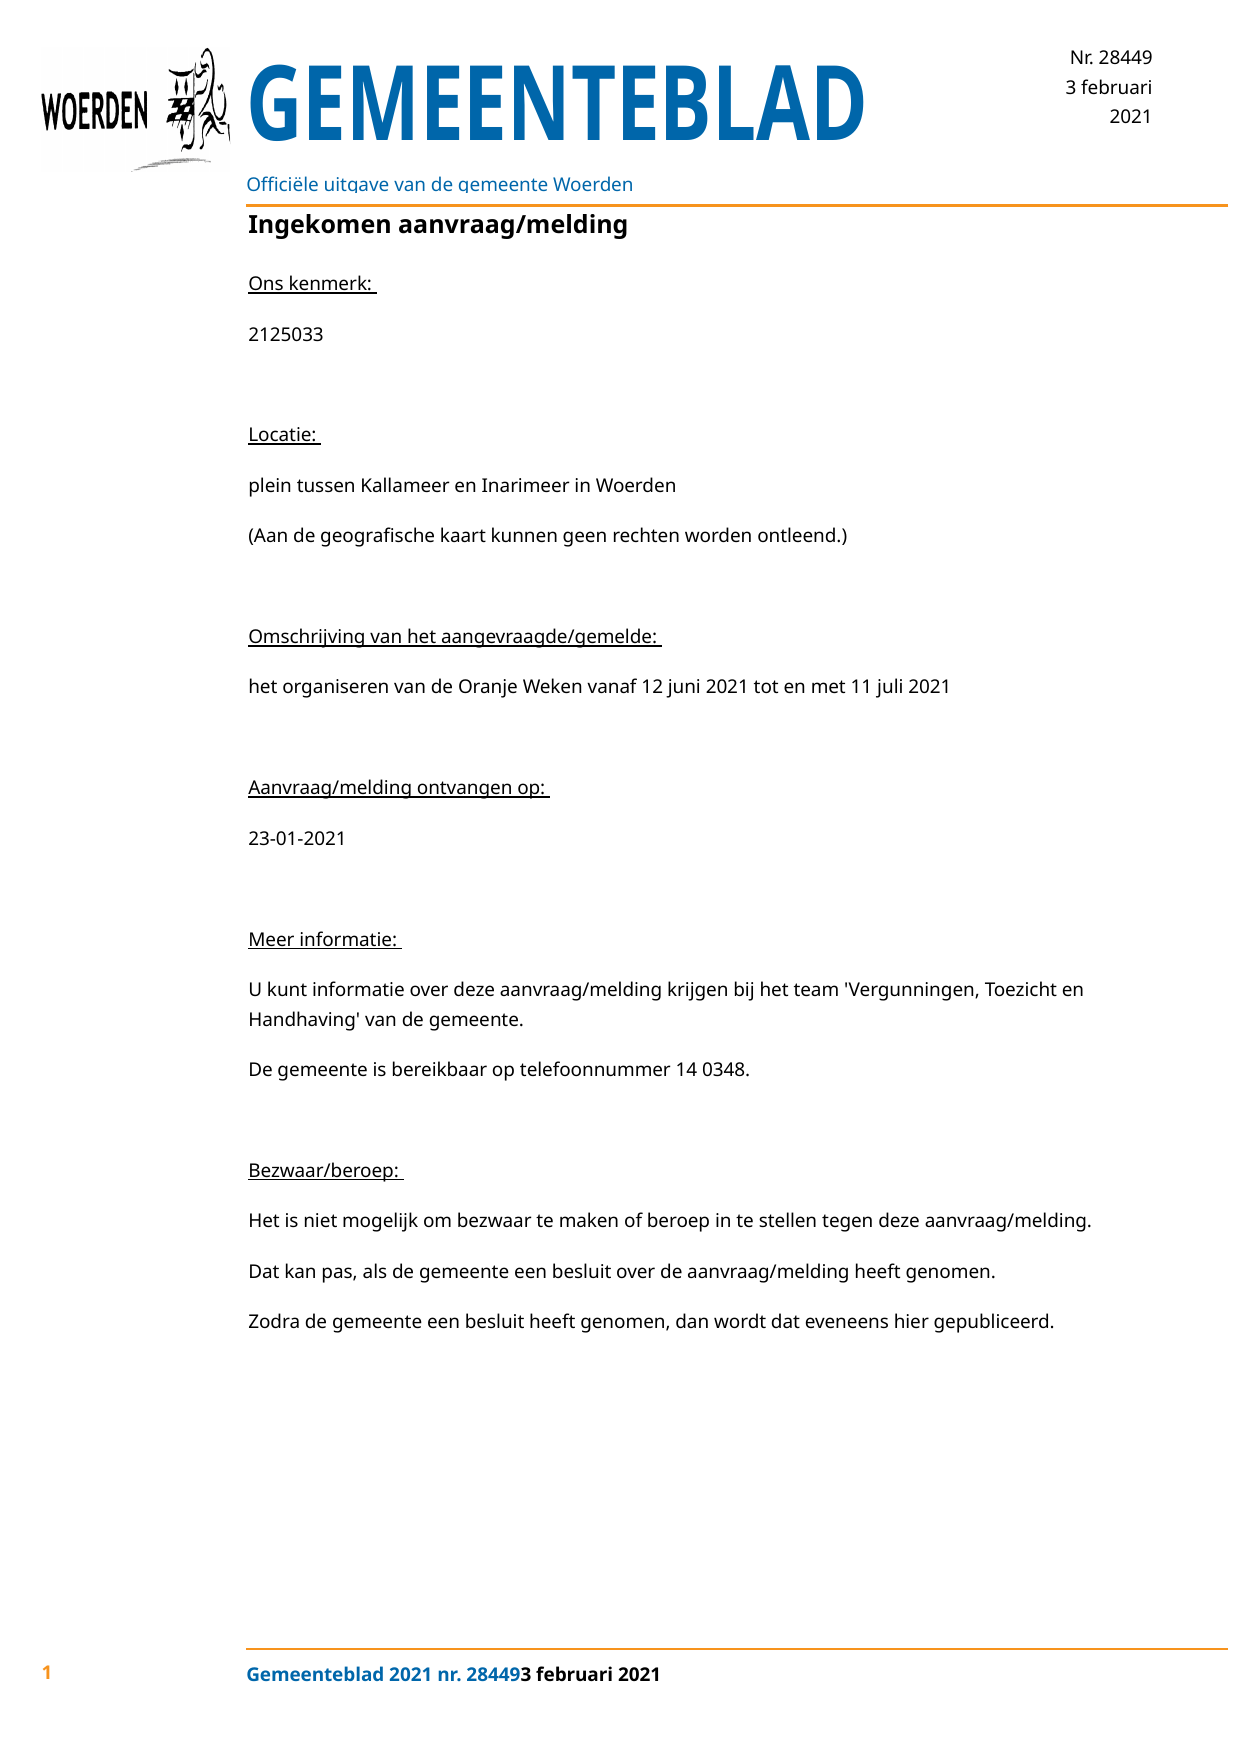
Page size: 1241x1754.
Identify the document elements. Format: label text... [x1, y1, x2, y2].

text Omschrijving van het aangevraagde/gemelde: [248, 623, 1152, 649]
text Meer informatie: [248, 926, 1152, 951]
text Bezwaar/beroep: [248, 1157, 1152, 1183]
text Het is niet mogelijk om bezwaar te maken of beroep in te stellen tegen deze aanvraag/melding. [248, 1207, 1152, 1233]
text U kunt informatie over deze aanvraag/melding krijgen bij het team 'Vergunningen, Toezicht en Handhaving' van de gemeente. [248, 976, 1152, 1031]
text Ingekomen aanvraag/melding [248, 207, 1152, 241]
text 2125033 [248, 321, 1152, 346]
text Locatie: [248, 422, 1152, 447]
text Dat kan pas, als de gemeente een besluit over de aanvraag/melding heeft genomen. [248, 1258, 1152, 1283]
text het organiseren van de Oranje Weken vanaf 12 juni 2021 tot en met 11 juli 2021 [248, 674, 1152, 699]
text (Aan de geografische kaart kunnen geen rechten worden ontleend.) [248, 522, 1152, 548]
text Zodra de gemeente een besluit heeft genomen, dan wordt dat eveneens hier gepubliceerd. [248, 1308, 1152, 1334]
text Ons kenmerk: [248, 270, 1152, 296]
text plein tussen Kallameer en Inarimeer in Woerden [248, 472, 1152, 498]
picture [41, 47, 231, 172]
text De gemeente is bereikbaar op telefoonnummer 14 0348. [248, 1056, 1152, 1082]
text Aanvraag/melding ontvangen op: [248, 774, 1152, 800]
text 23-01-2021 [248, 825, 1152, 851]
